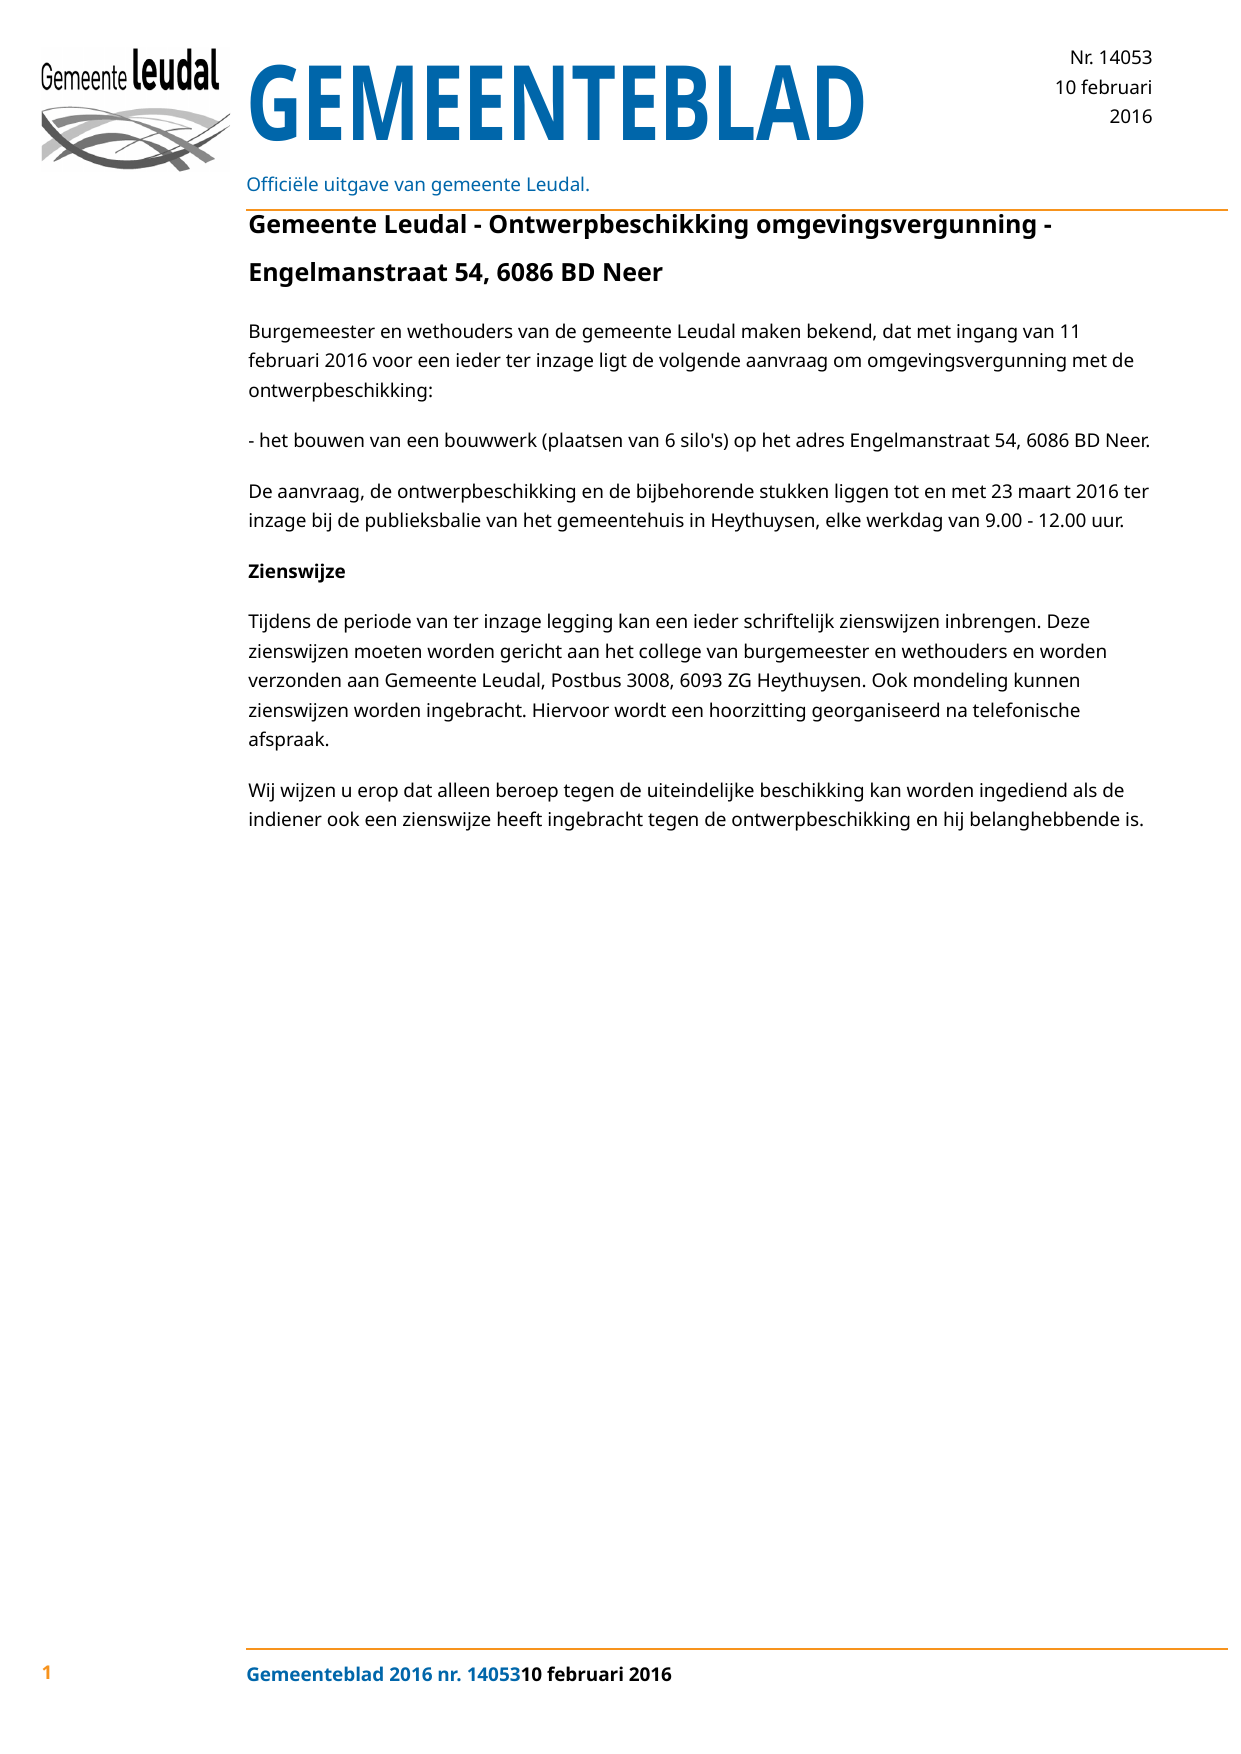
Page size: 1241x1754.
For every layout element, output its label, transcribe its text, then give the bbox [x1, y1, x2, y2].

text Gemeente Leudal - Ontwerpbeschikking omgevingsvergunning - Engelmanstraat 54, 6086 BD Neer [248, 211, 1152, 288]
text De aanvraag, de ontwerpbeschikking en de bijbehorende stukken liggen tot en met 23 maart 2016 ter inzage bij de publieksbalie van het gemeentehuis in Heythuysen, elke werkdag van 9.00 - 12.00 uur. [248, 478, 1152, 533]
text Burgemeester en wethouders van de gemeente Leudal maken bekend, dat met ingang van 11 februari 2016 voor een ieder ter inzage ligt de volgende aanvraag om omgevingsvergunning met de ontwerpbeschikking: [248, 318, 1152, 403]
picture [41, 47, 231, 172]
text - het bouwen van een bouwwerk (plaatsen van 6 silo's) op het adres Engelmanstraat 54, 6086 BD Neer. [248, 427, 1152, 453]
text Zienswijze [248, 558, 1152, 584]
text Tijdens de periode van ter inzage legging kan een ieder schriftelijk zienswijzen inbrengen. Deze zienswijzen moeten worden gericht aan het college van burgemeester en wethouders en worden verzonden aan Gemeente Leudal, Postbus 3008, 6093 ZG Heythuysen. Ook mondeling kunnen zienswijzen worden ingebracht. Hiervoor wordt een hoorzitting georganiseerd na telefonische afspraak. [248, 608, 1152, 752]
text Wij wijzen u erop dat alleen beroep tegen de uiteindelijke beschikking kan worden ingediend als de indiener ook een zienswijze heeft ingebracht tegen de ontwerpbeschikking en hij belanghebbende is. [248, 777, 1152, 832]
